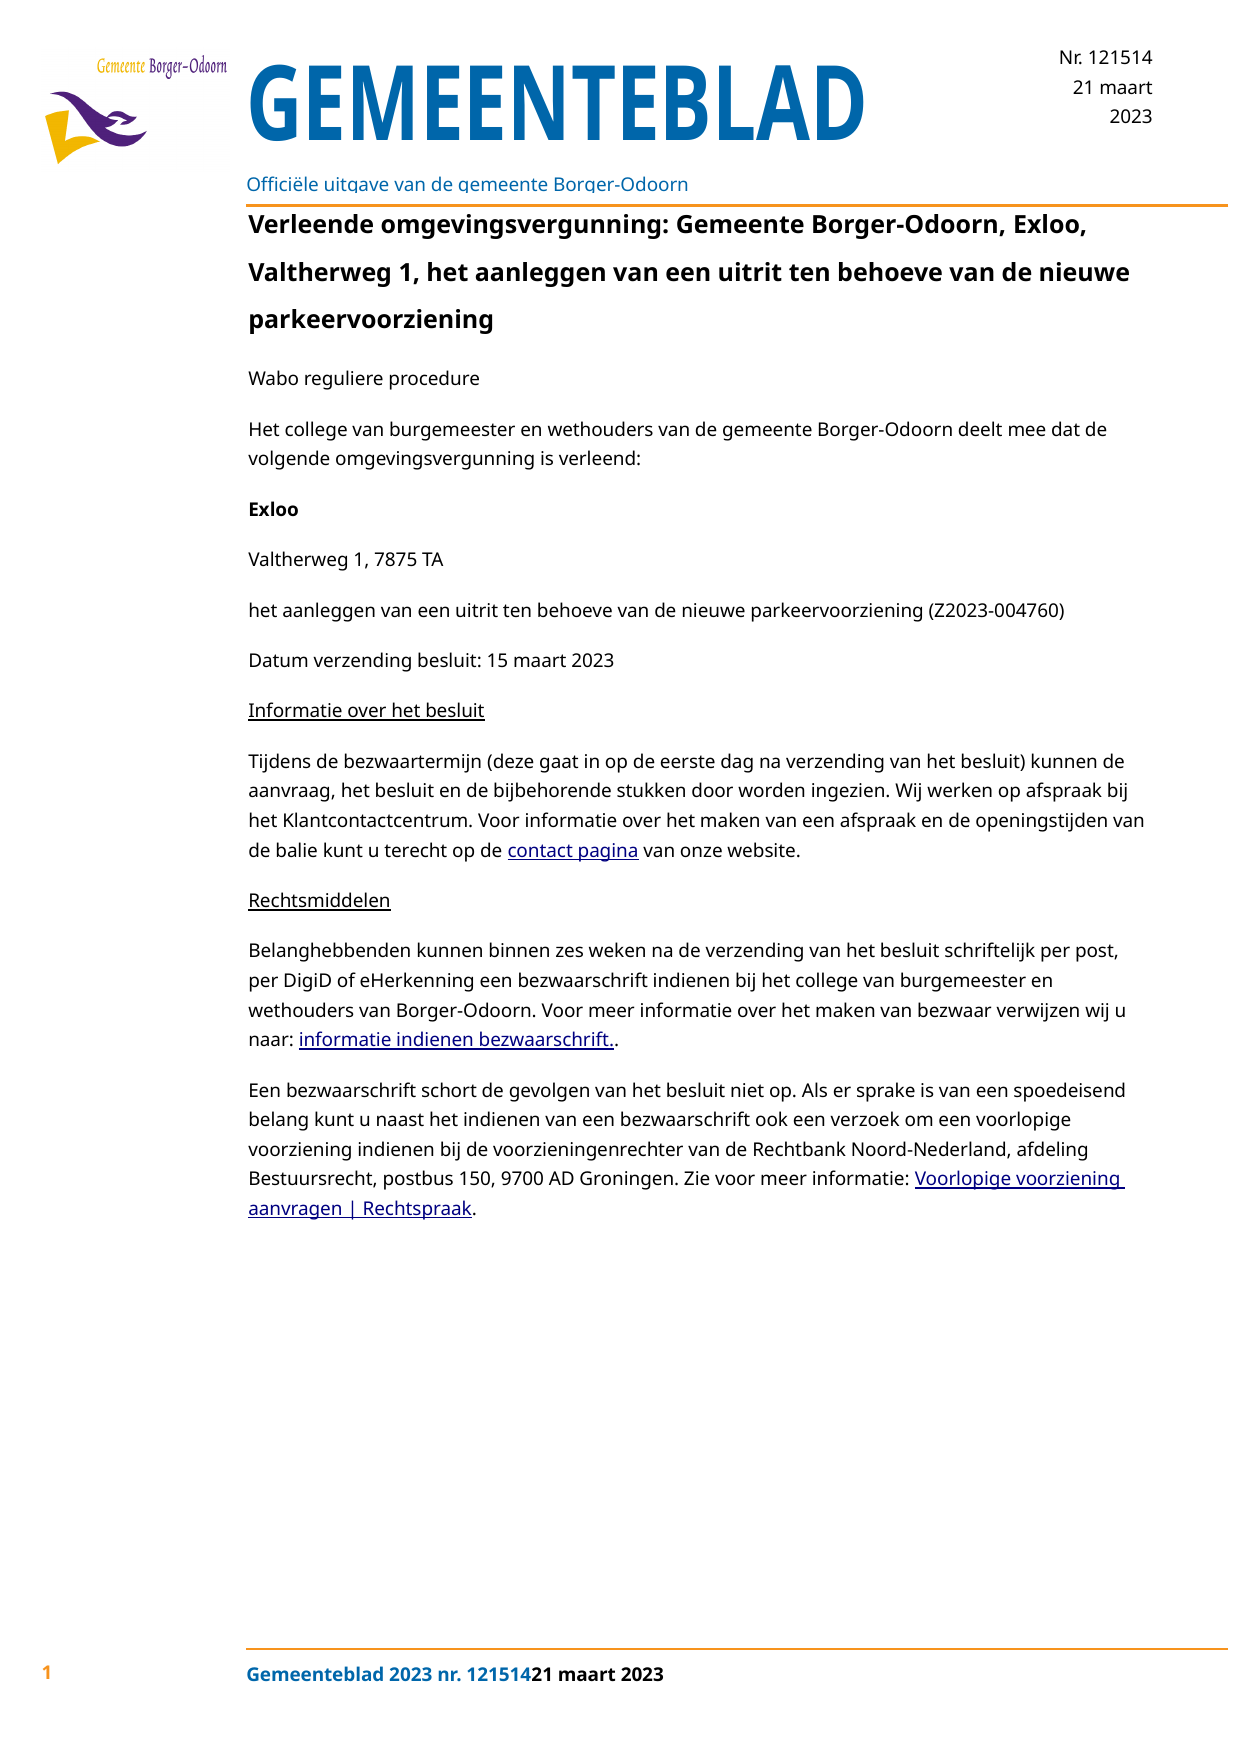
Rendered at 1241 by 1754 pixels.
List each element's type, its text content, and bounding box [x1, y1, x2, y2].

text Verleende omgevingsvergunning: Gemeente Borger-Odoorn, Exloo, Valtherweg 1, het aanleggen van een uitrit ten behoeve van de nieuwe parkeervoorziening [248, 207, 1152, 336]
text Tijdens de bezwaartermijn (deze gaat in op de eerste dag na verzending van het besluit) kunnen de aanvraag, het besluit en de bijbehorende stukken door worden ingezien. Wij werken op afspraak bij het Klantcontactcentrum. Voor informatie over het maken van een afspraak en de openingstijden van de balie kunt u terecht op de contact pagina van onze website. [248, 748, 1152, 862]
text Informatie over het besluit [248, 698, 1152, 723]
text Wabo reguliere procedure [248, 366, 1152, 391]
picture [41, 47, 231, 172]
text Rechtsmiddelen [248, 887, 1152, 913]
text Belanghebbenden kunnen binnen zes weken na de verzending van het besluit schriftelijk per post, per DigiD of eHerkenning een bezwaarschrift indienen bij het college van burgemeester en wethouders van Borger-Odoorn. Voor meer informatie over het maken van bezwaar verwijzen wij u naar: informatie indienen bezwaarschrift.. [248, 938, 1152, 1052]
text Datum verzending besluit: 15 maart 2023 [248, 647, 1152, 673]
text Valtherweg 1, 7875 TA [248, 546, 1152, 572]
text het aanleggen van een uitrit ten behoeve van de nieuwe parkeervoorziening (Z2023-004760) [248, 597, 1152, 622]
text Exloo [248, 496, 1152, 522]
text Het college van burgemeester en wethouders van de gemeente Borger-Odoorn deelt mee dat de volgende omgevingsvergunning is verleend: [248, 416, 1152, 471]
text Een bezwaarschrift schort de gevolgen van het besluit niet op. Als er sprake is van een spoedeisend belang kunt u naast het indienen van een bezwaarschrift ook een verzoek om een voorlopige voorziening indienen bij de voorzieningenrechter van de Rechtbank Noord-Nederland, afdeling Bestuursrecht, postbus 150, 9700 AD Groningen. Zie voor meer informatie: Voorlopige voorziening aanvragen | Rechtspraak. [248, 1077, 1152, 1221]
